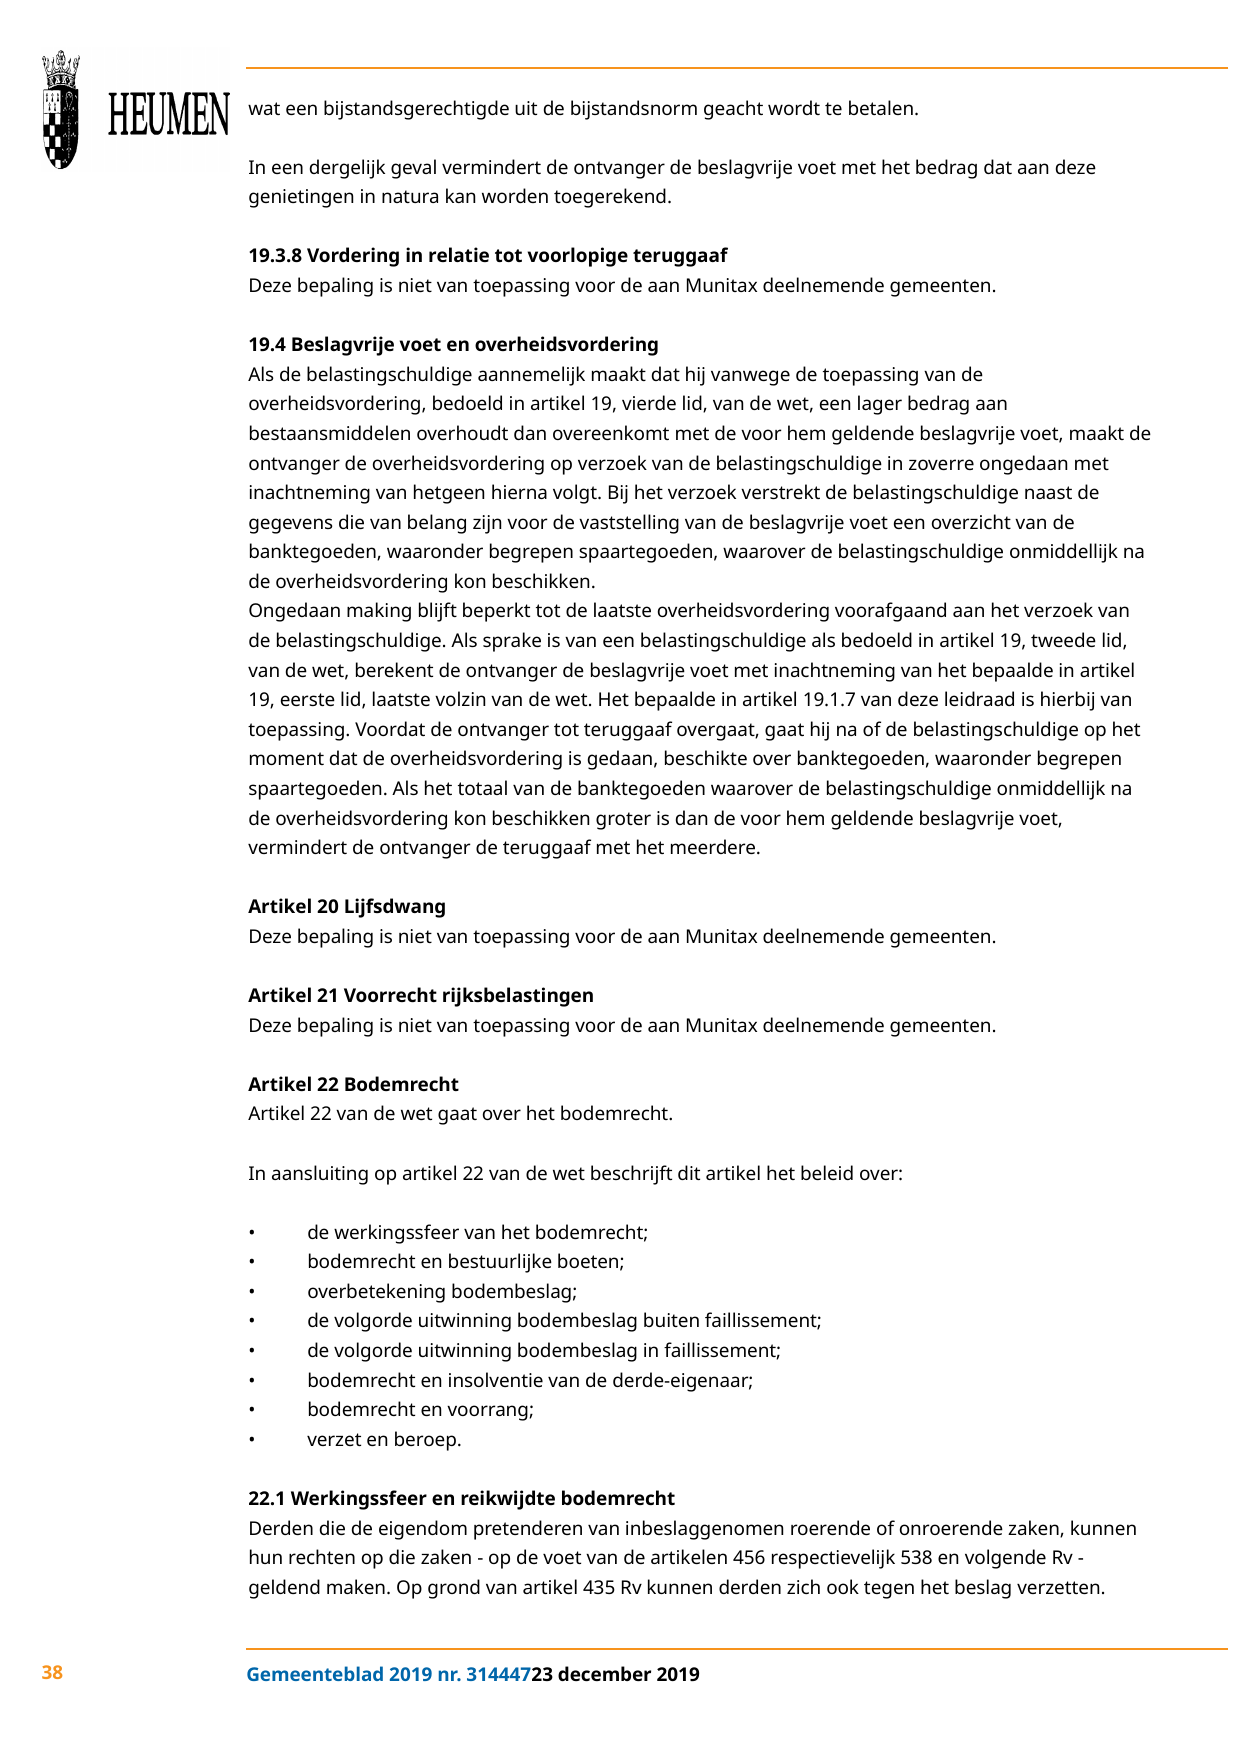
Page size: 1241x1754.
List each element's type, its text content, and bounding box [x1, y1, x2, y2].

text 22.1 Werkingssfeer en reikwijdte bodemrecht [248, 1485, 1152, 1511]
text 19.3.8 Vordering in relatie tot voorlopige teruggaaf [248, 243, 1152, 268]
list bodemrecht en insolventie van de derde-eigenaar; [248, 1367, 1152, 1393]
text wat een bijstandsgerechtigde uit de bijstandsnorm geacht wordt te betalen. [248, 95, 1152, 121]
list de werkingssfeer van het bodemrecht; [248, 1219, 1152, 1245]
text Artikel 22 van de wet gaat over het bodemrecht. [248, 1101, 1152, 1126]
text In een dergelijk geval vermindert de ontvanger de beslagvrije voet met het bedrag dat aan deze genietingen in natura kan worden toegerekend. [248, 154, 1152, 209]
text Artikel 21 Voorrecht rijksbelastingen [248, 982, 1152, 1008]
list de volgorde uitwinning bodembeslag in faillissement; [248, 1337, 1152, 1363]
list bodemrecht en voorrang; [248, 1396, 1152, 1422]
picture [41, 47, 231, 172]
text Artikel 22 Bodemrecht [248, 1071, 1152, 1097]
text Als de belastingschuldige aannemelijk maakt dat hij vanwege de toepassing van de overheidsvordering, bedoeld in artikel 19, vierde lid, van de wet, een lager bedrag aan bestaansmiddelen overhoudt dan overeenkomt met de voor hem geldende beslagvrije voet, maakt de ontvanger de overheidsvordering op verzoek van de belastingschuldige in zoverre ongedaan met inachtneming van hetgeen hierna volgt. Bij het verzoek verstrekt de belastingschuldige naast de gegevens die van belang zijn voor de vaststelling van de beslagvrije voet een overzicht van de banktegoeden, waaronder begrepen spaartegoeden, waarover de belastingschuldige onmiddellijk na de overheidsvordering kon beschikken. [248, 361, 1152, 594]
text Deze bepaling is niet van toepassing voor de aan Munitax deelnemende gemeenten. [248, 1012, 1152, 1038]
text Deze bepaling is niet van toepassing voor de aan Munitax deelnemende gemeenten. [248, 272, 1152, 298]
list de volgorde uitwinning bodembeslag buiten faillissement; [248, 1308, 1152, 1333]
text Derden die de eigendom pretenderen van inbeslaggenomen roerende of onroerende zaken, kunnen hun rechten op die zaken - op de voet van de artikelen 456 respectievelijk 538 en volgende Rv - geldend maken. Op grond van artikel 435 Rv kunnen derden zich ook tegen het beslag verzetten. [248, 1515, 1152, 1600]
text 19.4 Beslagvrije voet en overheidsvordering [248, 331, 1152, 357]
text Ongedaan making blijft beperkt tot de laatste overheidsvordering voorafgaand aan het verzoek van de belastingschuldige. Als sprake is van een belastingschuldige als bedoeld in artikel 19, tweede lid, van de wet, berekent de ontvanger de beslagvrije voet met inachtneming van het bepaalde in artikel 19, eerste lid, laatste volzin van de wet. Het bepaalde in artikel 19.1.7 van deze leidraad is hierbij van toepassing. Voordat de ontvanger tot teruggaaf overgaat, gaat hij na of de belastingschuldige op het moment dat de overheidsvordering is gedaan, beschikte over banktegoeden, waaronder begrepen spaartegoeden. Als het totaal van de banktegoeden waarover de belastingschuldige onmiddellijk na de overheidsvordering kon beschikken groter is dan de voor hem geldende beslagvrije voet, vermindert de ontvanger de teruggaaf met het meerdere. [248, 598, 1152, 860]
list verzet en beroep. [248, 1426, 1152, 1452]
text In aansluiting op artikel 22 van de wet beschrijft dit artikel het beleid over: [248, 1160, 1152, 1186]
text Deze bepaling is niet van toepassing voor de aan Munitax deelnemende gemeenten. [248, 923, 1152, 949]
list overbetekening bodembeslag; [248, 1278, 1152, 1304]
text Artikel 20 Lijfsdwang [248, 893, 1152, 919]
list bodemrecht en bestuurlijke boeten; [248, 1248, 1152, 1274]
